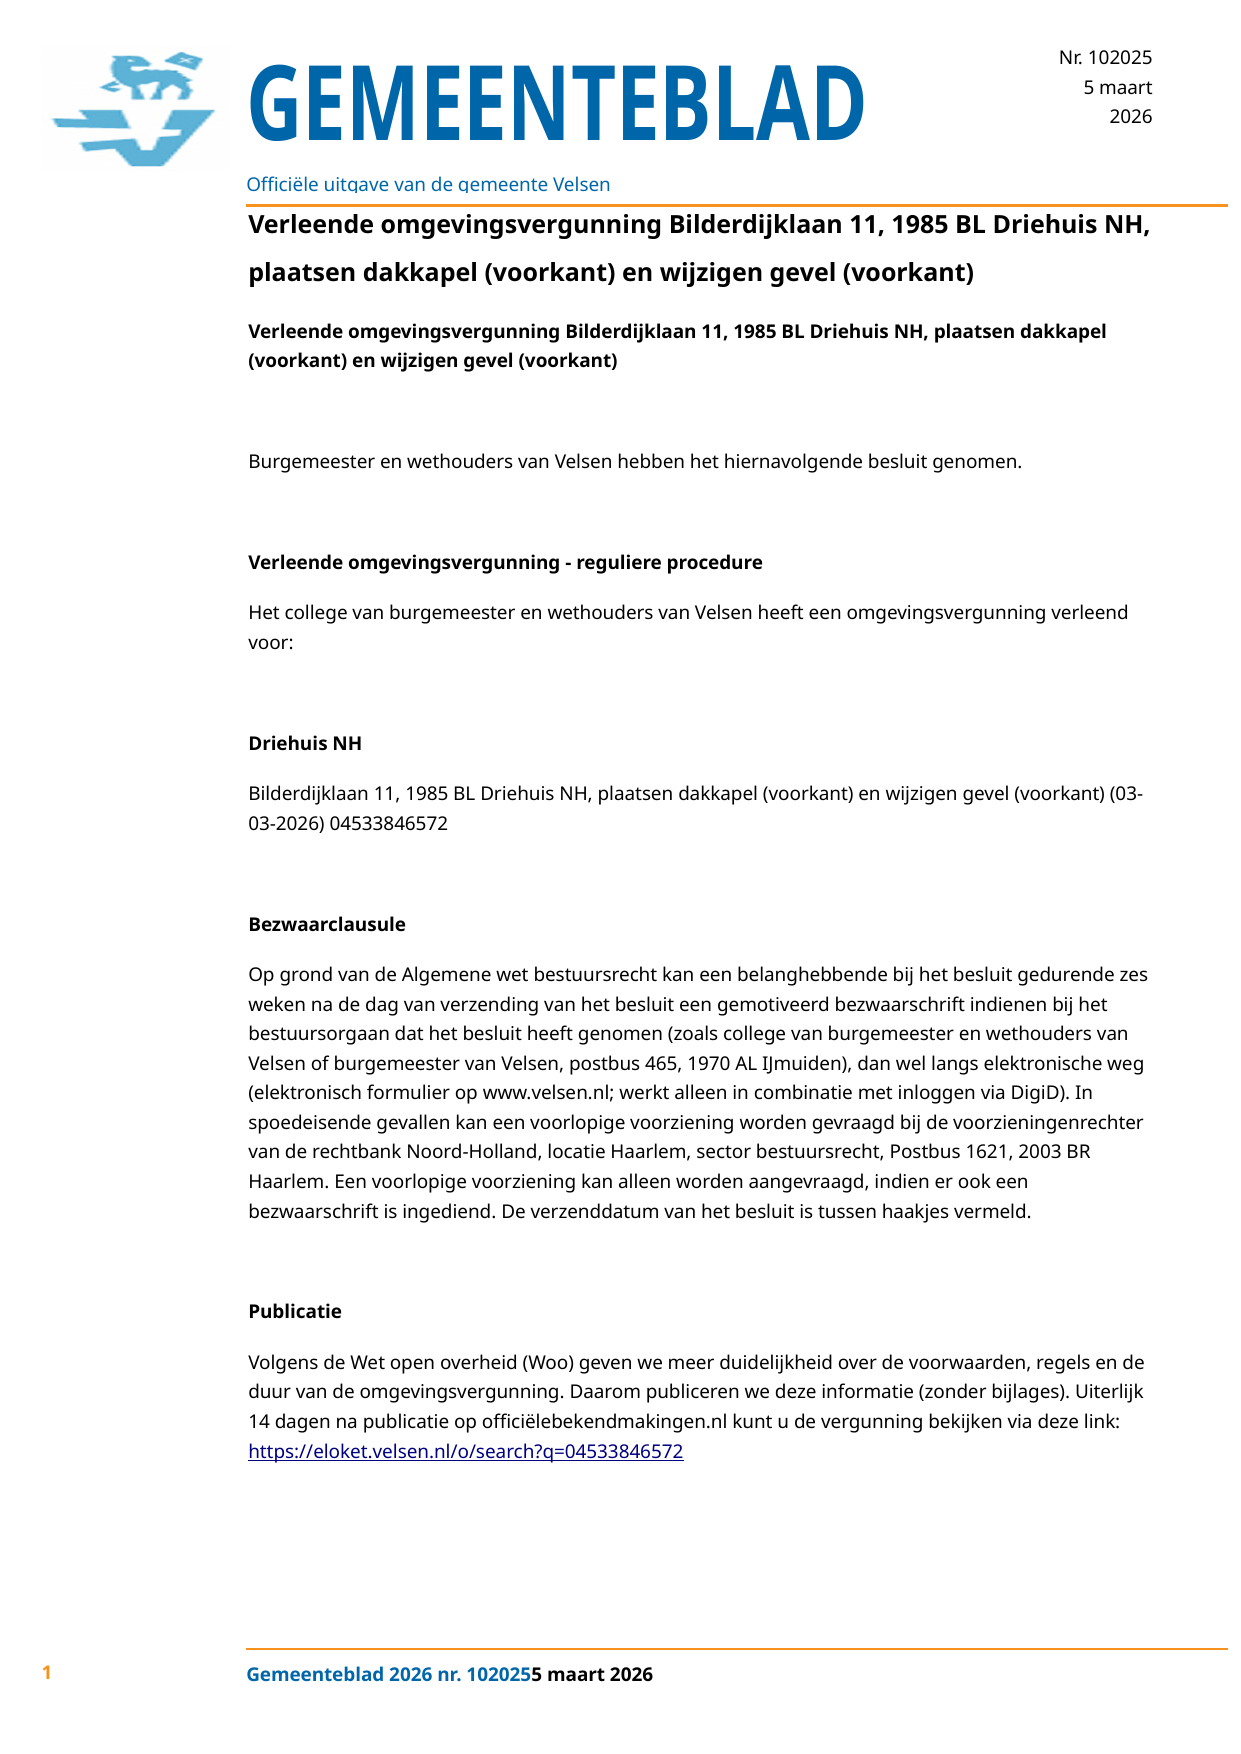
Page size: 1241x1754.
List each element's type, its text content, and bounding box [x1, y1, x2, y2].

text Verleende omgevingsvergunning - reguliere procedure [248, 549, 1152, 575]
text Driehuis NH [248, 730, 1152, 756]
text Publicatie [248, 1299, 1152, 1324]
text Het college van burgemeester en wethouders van Velsen heeft een omgevingsvergunning verleend voor: [248, 599, 1152, 655]
text Bezwaarclausule [248, 911, 1152, 937]
text Bilderdijklaan 11, 1985 BL Driehuis NH, plaatsen dakkapel (voorkant) en wijzigen gevel (voorkant) (03-03-2026) 04533846572 [248, 780, 1152, 836]
text Volgens de Wet open overheid (Woo) geven we meer duidelijkheid over de voorwaarden, regels en de duur van de omgevingsvergunning. Daarom publiceren we deze informatie (zonder bijlages). Uiterlijk 14 dagen na publicatie op officiëlebekendmakingen.nl kunt u de vergunning bekijken via deze link: https://eloket.velsen.nl/o/search?q=04533846572 [248, 1349, 1152, 1464]
text Verleende omgevingsvergunning Bilderdijklaan 11, 1985 BL Driehuis NH, plaatsen dakkapel (voorkant) en wijzigen gevel (voorkant) [248, 207, 1152, 288]
picture [41, 47, 231, 172]
text Verleende omgevingsvergunning Bilderdijklaan 11, 1985 BL Driehuis NH, plaatsen dakkapel (voorkant) en wijzigen gevel (voorkant) [248, 318, 1152, 373]
text Burgemeester en wethouders van Velsen hebben het hiernavolgende besluit genomen. [248, 448, 1152, 474]
text Op grond van de Algemene wet bestuursrecht kan een belanghebbende bij het besluit gedurende zes weken na de dag van verzending van het besluit een gemotiveerd bezwaarschrift indienen bij het bestuursorgaan dat het besluit heeft genomen (zoals college van burgemeester en wethouders van Velsen of burgemeester van Velsen, postbus 465, 1970 AL IJmuiden), dan wel langs elektronische weg (elektronisch formulier op www.velsen.nl; werkt alleen in combinatie met inloggen via DigiD). In spoedeisende gevallen kan een voorlopige voorziening worden gevraagd bij de voorzieningenrechter van de rechtbank Noord-Holland, locatie Haarlem, sector bestuursrecht, Postbus 1621, 2003 BR Haarlem. Een voorlopige voorziening kan alleen worden aangevraagd, indien er ook een bezwaarschrift is ingediend. De verzenddatum van het besluit is tussen haakjes vermeld. [248, 961, 1152, 1224]
